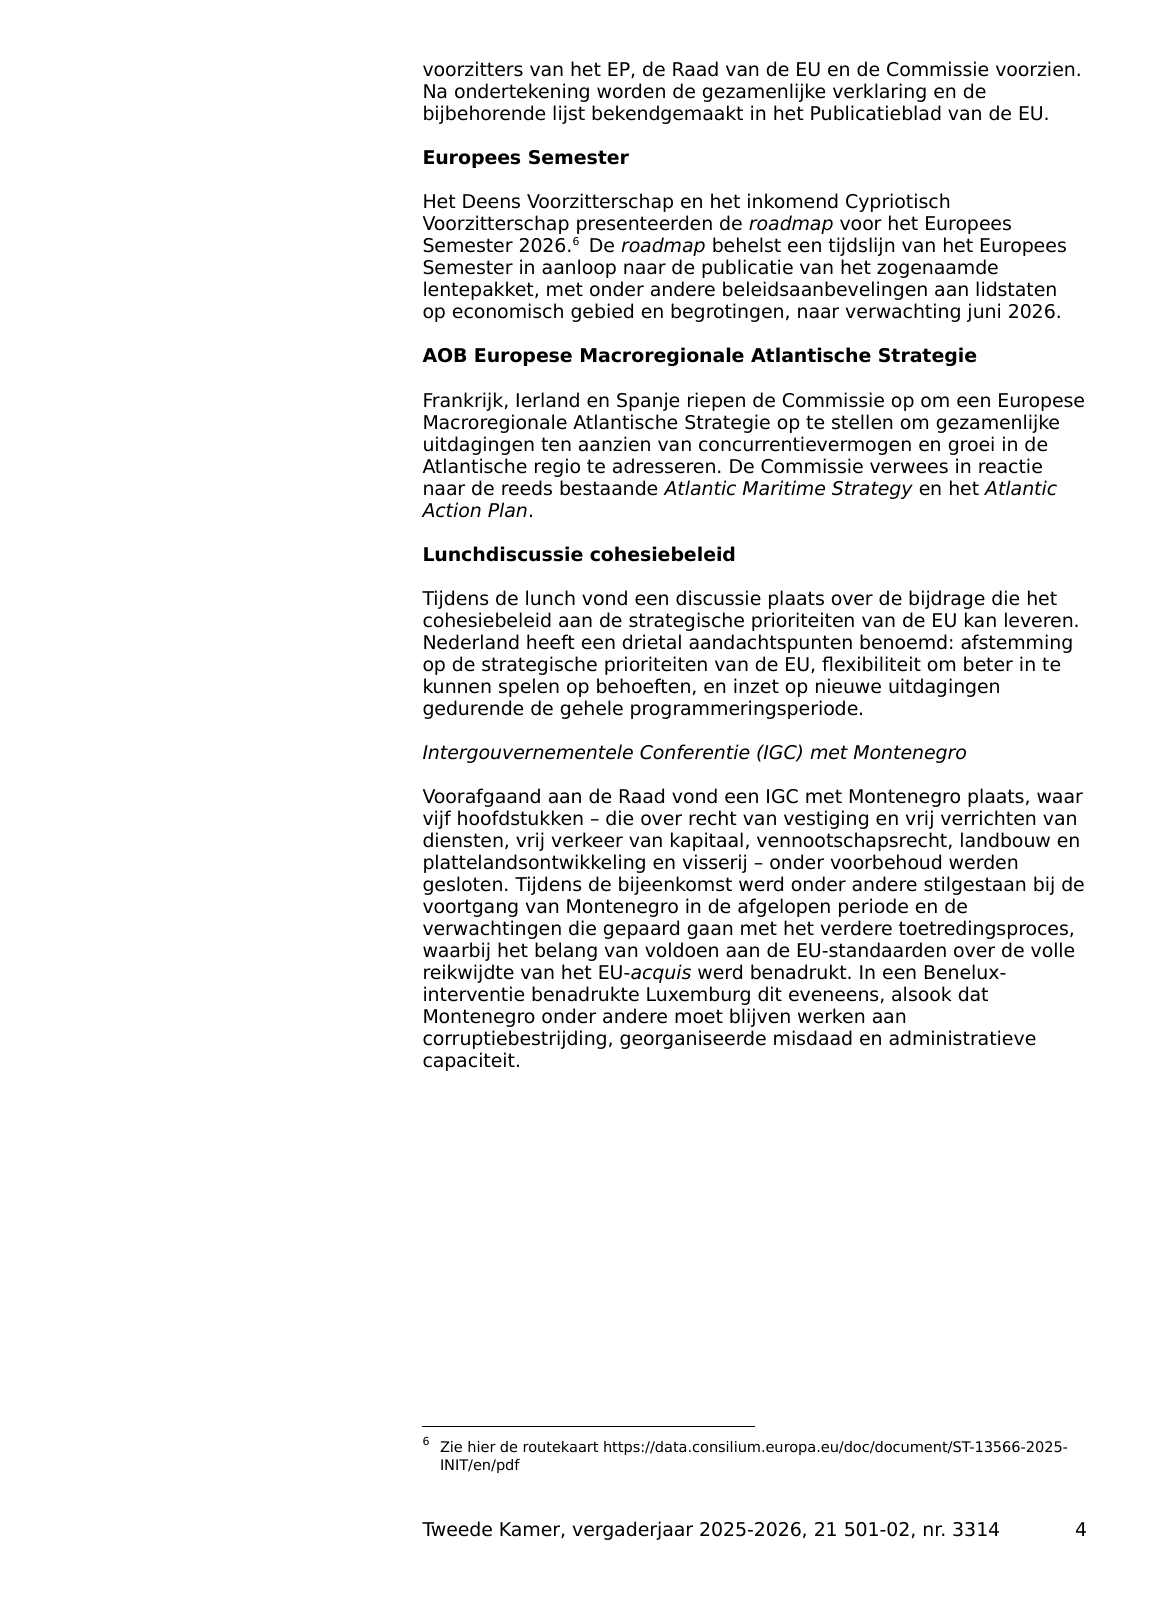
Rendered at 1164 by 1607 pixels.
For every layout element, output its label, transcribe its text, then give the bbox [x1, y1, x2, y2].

subtitle AOB Europese Macroregionale Atlantische Strategie [422, 345, 1087, 367]
subtitle Lunchdiscussie cohesiebeleid [422, 544, 1087, 566]
text Tijdens de lunch vond een discussie plaats over de bijdrage die het cohesiebeleid aan de strategische prioriteiten van de EU kan leveren. Nederland heeft een drietal aandachtspunten benoemd: afstemming op de strategische prioriteiten van de EU, flexibiliteit om beter in te kunnen spelen op behoeften, en inzet op nieuwe uitdagingen gedurende de gehele programmeringsperiode. [422, 588, 1087, 720]
subtitle Intergouvernementele Conferentie (IGC) met Montenegro [422, 742, 1087, 764]
text Zie hier de routekaart https://data.consilium.europa.eu/doc/document/ST-13566-2025-INIT/en/pdf [422, 1435, 1087, 1474]
text Frankrijk, Ierland en Spanje riepen de Commissie op om een Europese Macroregionale Atlantische Strategie op te stellen om gezamenlijke uitdagingen ten aanzien van concurrentievermogen en groei in de Atlantische regio te adresseren. De Commissie verwees in reactie naar de reeds bestaande Atlantic Maritime Strategy en het Atlantic Action Plan. [422, 389, 1087, 521]
text Het Deens Voorzitterschap en het inkomend Cypriotisch Voorzitterschap presenteerden de roadmap voor het Europees Semester 2026. De roadmap behelst een tijdslijn van het Europees Semester in aanloop naar de publicatie van het zogenaamde lentepakket, met onder andere beleidsaanbevelingen aan lidstaten op economisch gebied en begrotingen, naar verwachting juni 2026. [422, 191, 1087, 323]
subtitle Europees Semester [422, 147, 1087, 169]
text voorzitters van het EP, de Raad van de EU en de Commissie voorzien. Na ondertekening worden de gezamenlijke verklaring en de bijbehorende lijst bekendgemaakt in het Publicatieblad van de EU. [422, 59, 1087, 125]
text Voorafgaand aan de Raad vond een IGC met Montenegro plaats, waar vijf hoofdstukken – die over recht van vestiging en vrij verrichten van diensten, vrij verkeer van kapitaal, vennootschapsrecht, landbouw en plattelandsontwikkeling en visserij – onder voorbehoud werden gesloten. Tijdens de bijeenkomst werd onder andere stilgestaan bij de voortgang van Montenegro in de afgelopen periode en de verwachtingen die gepaard gaan met het verdere toetredingsproces, waarbij het belang van voldoen aan de EU-standaarden over de volle reikwijdte van het EU-acquis werd benadrukt. In een Benelux-interventie benadrukte Luxemburg dit eveneens, alsook dat Montenegro onder andere moet blijven werken aan corruptiebestrijding, georganiseerde misdaad en administratieve capaciteit. [422, 786, 1087, 1072]
